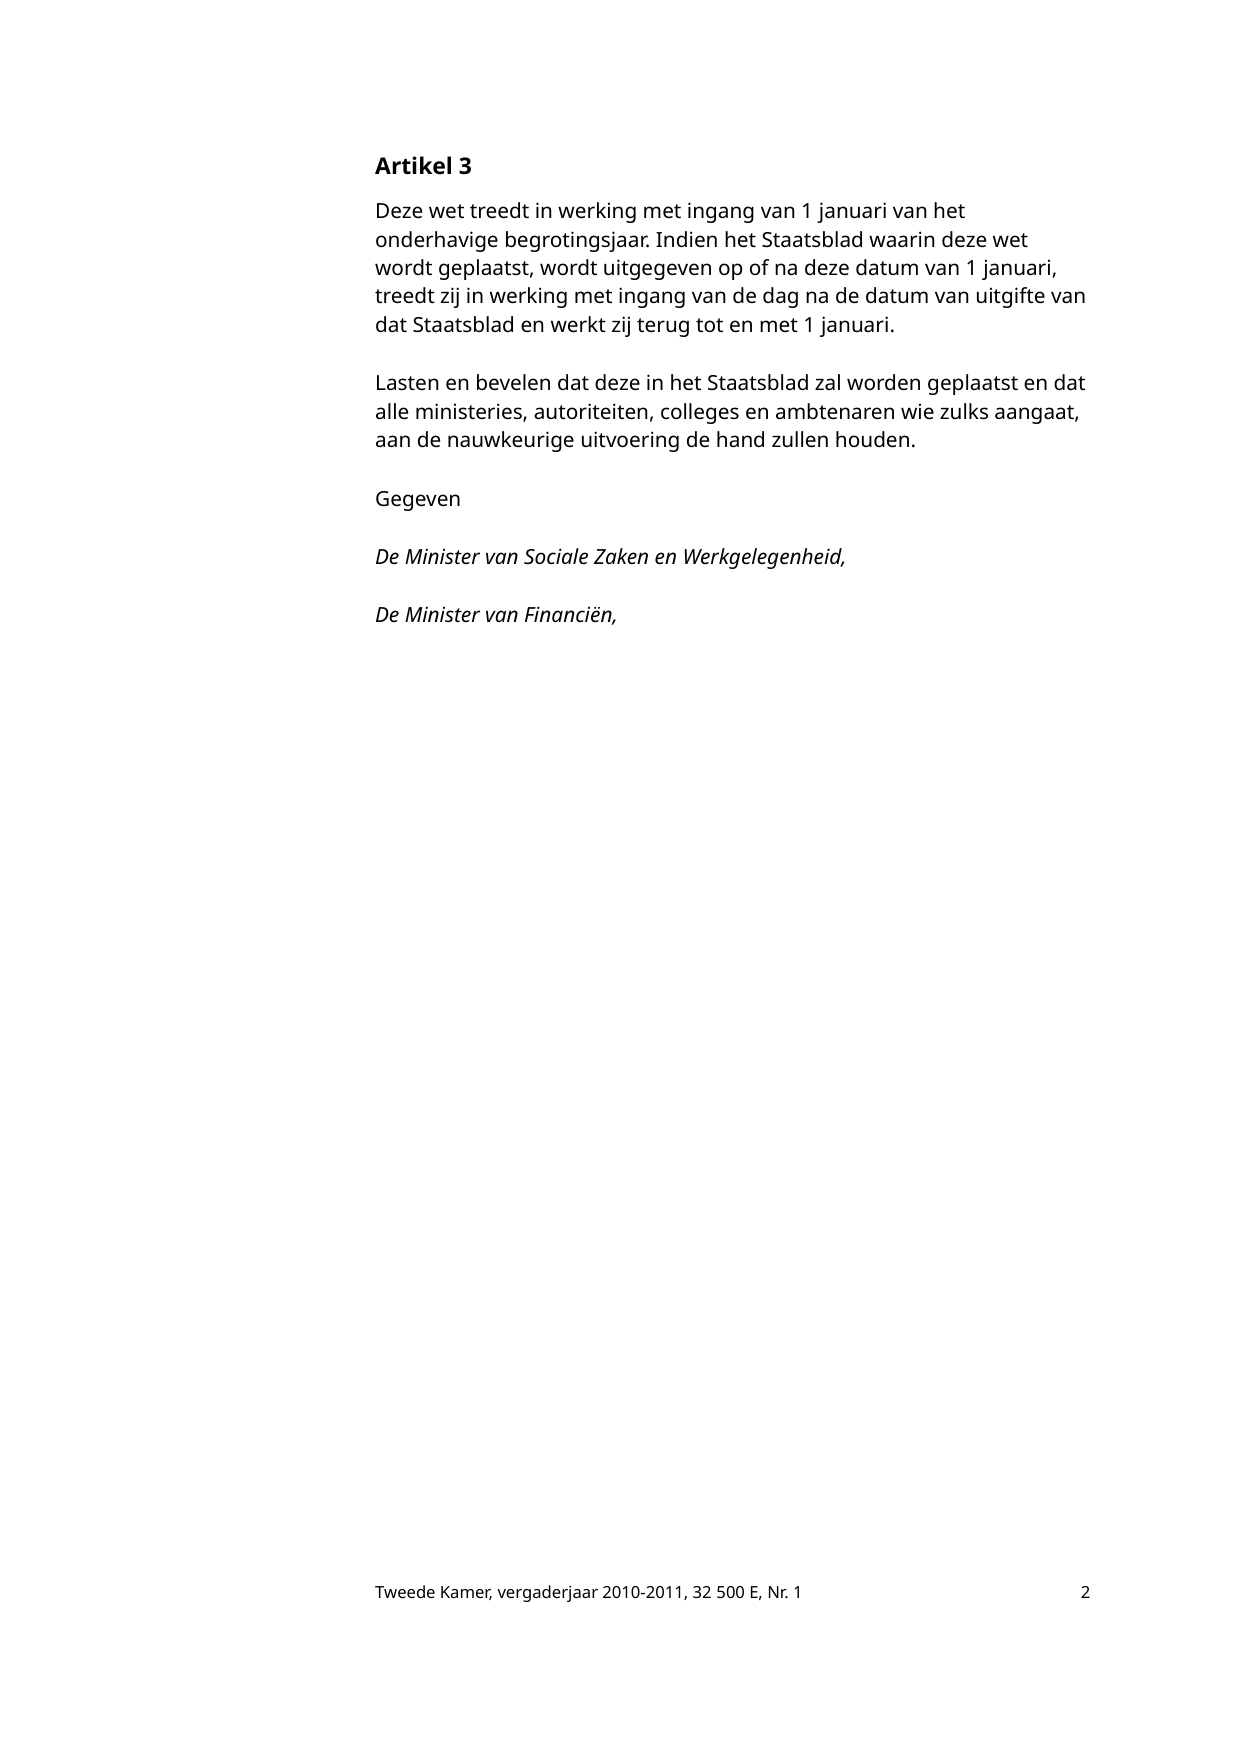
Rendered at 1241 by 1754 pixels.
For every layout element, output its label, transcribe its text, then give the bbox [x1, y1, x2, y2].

subtitle Artikel 3 [375, 150, 1090, 181]
text De Minister van Financiën, [375, 601, 1090, 629]
text Lasten en bevelen dat deze in het Staatsblad zal worden geplaatst en dat alle ministeries, autoriteiten, colleges en ambtenaren wie zulks aangaat, aan de nauwkeurige uitvoering de hand zullen houden. [375, 368, 1090, 454]
text Gegeven [375, 484, 1090, 512]
text Deze wet treedt in werking met ingang van 1 januari van het onderhavige begrotingsjaar. Indien het Staatsblad waarin deze wet wordt geplaatst, wordt uitgegeven op of na deze datum van 1 januari, treedt zij in werking met ingang van de dag na de datum van uitgifte van dat Staatsblad en werkt zij terug tot en met 1 januari. [375, 196, 1090, 338]
text De Minister van Sociale Zaken en Werkgelegenheid, [375, 542, 1090, 571]
